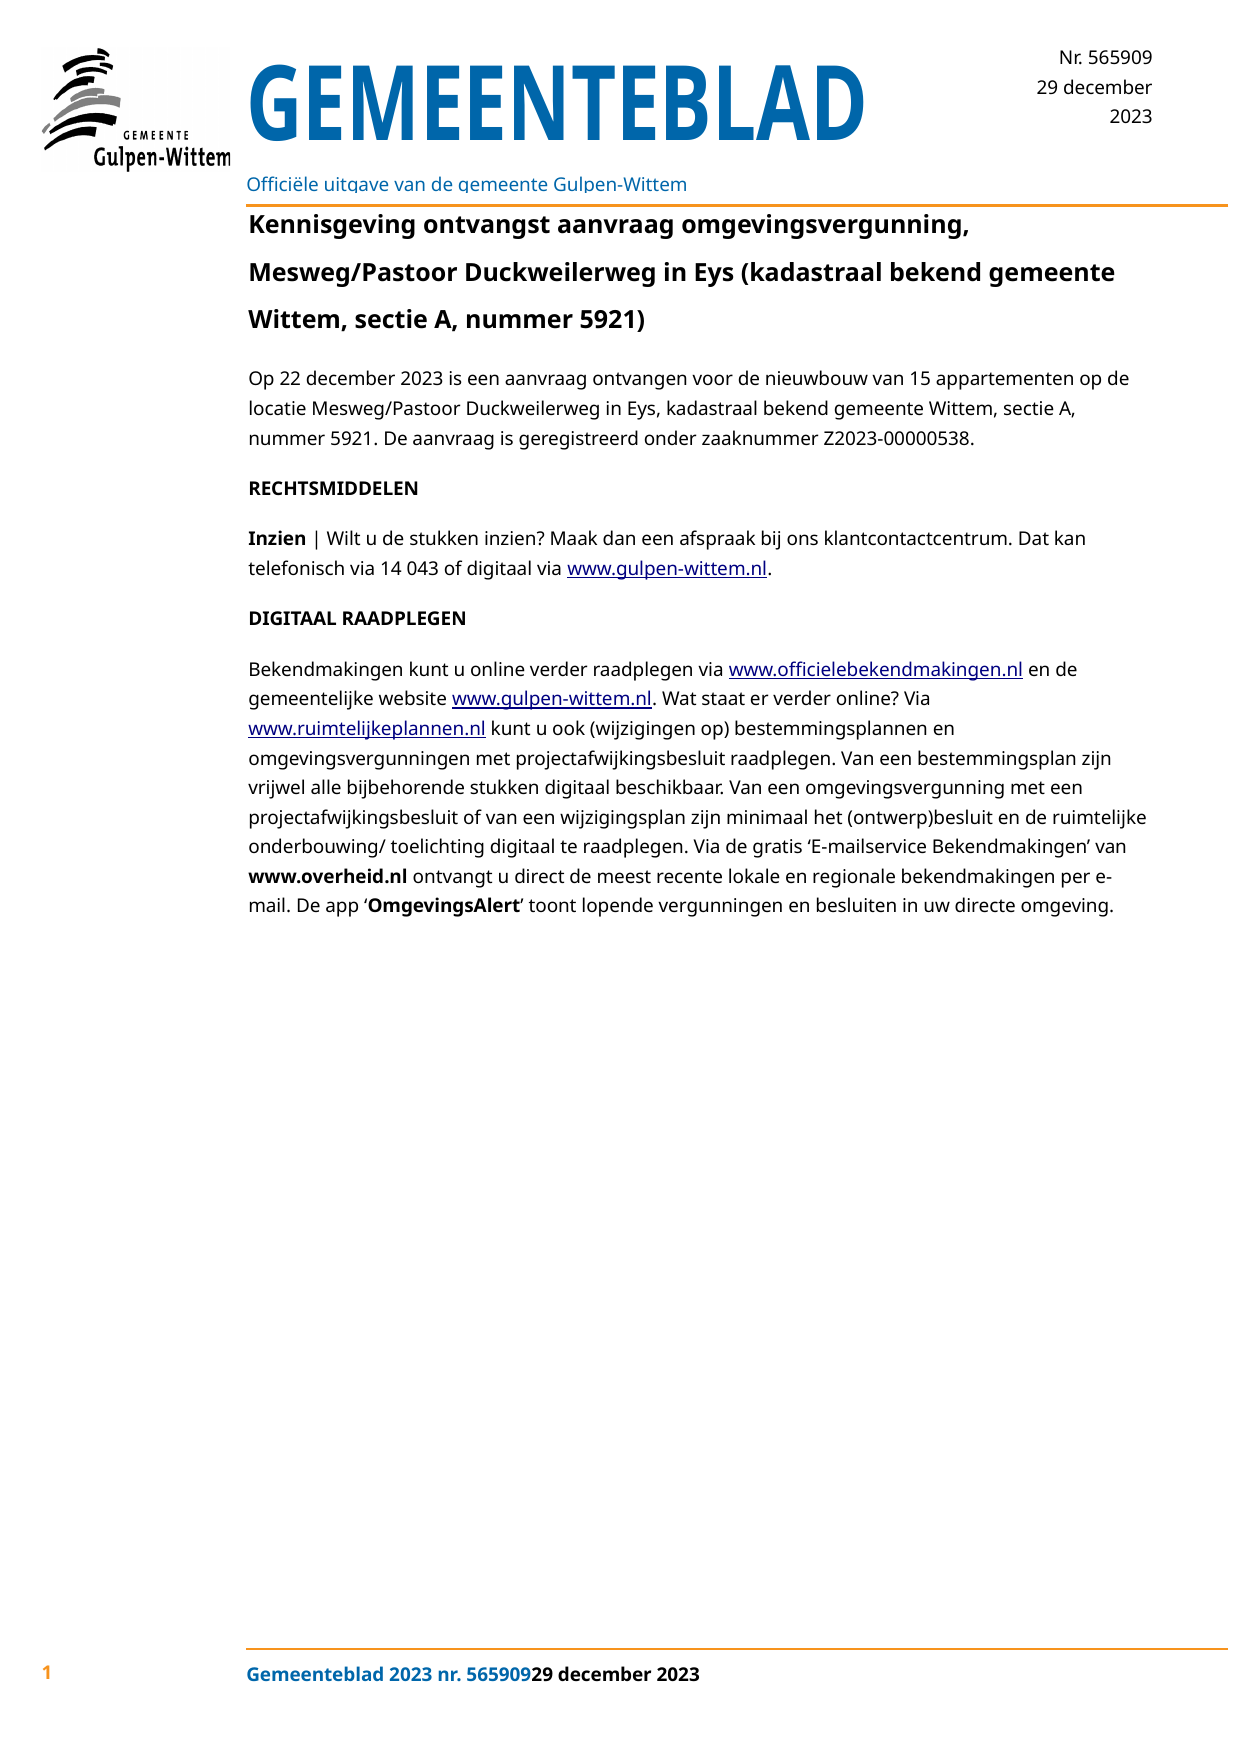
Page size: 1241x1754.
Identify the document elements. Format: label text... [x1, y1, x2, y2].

picture [41, 47, 231, 172]
text Bekendmakingen kunt u online verder raadplegen via www.officielebekendmakingen.nl en de gemeentelijke website www.gulpen-wittem.nl. Wat staat er verder online? Via www.ruimtelijkeplannen.nl kunt u ook (wijzigingen op) bestemmingsplannen en omgevingsvergunningen met projectafwijkingsbesluit raadplegen. Van een bestemmingsplan zijn vrijwel alle bijbehorende stukken digitaal beschikbaar. Van een omgevingsvergunning met een projectafwijkingsbesluit of van een wijzigingsplan zijn minimaal het (ontwerp)besluit en de ruimtelijke onderbouwing/ toelichting digitaal te raadplegen. Via de gratis ‘E-mailservice Bekendmakingen’ van www.overheid.nl ontvangt u direct de meest recente lokale en regionale bekendmakingen per e-mail. De app ‘OmgevingsAlert’ toont lopende vergunningen en besluiten in uw directe omgeving. [248, 656, 1152, 918]
text DIGITAAL RAADPLEGEN [248, 606, 1152, 631]
text Inzien | Wilt u de stukken inzien? Maak dan een afspraak bij ons klantcontactcentrum. Dat kan telefonisch via 14 043 of digitaal via www.gulpen-wittem.nl. [248, 526, 1152, 581]
text RECHTSMIDDELEN [248, 475, 1152, 501]
text Op 22 december 2023 is een aanvraag ontvangen voor de nieuwbouw van 15 appartementen op de locatie Mesweg/Pastoor Duckweilerweg in Eys, kadastraal bekend gemeente Wittem, sectie A, nummer 5921. De aanvraag is geregistreerd onder zaaknummer Z2023-00000538. [248, 366, 1152, 450]
text Kennisgeving ontvangst aanvraag omgevingsvergunning, Mesweg/Pastoor Duckweilerweg in Eys (kadastraal bekend gemeente Wittem, sectie A, nummer 5921) [248, 207, 1152, 336]
